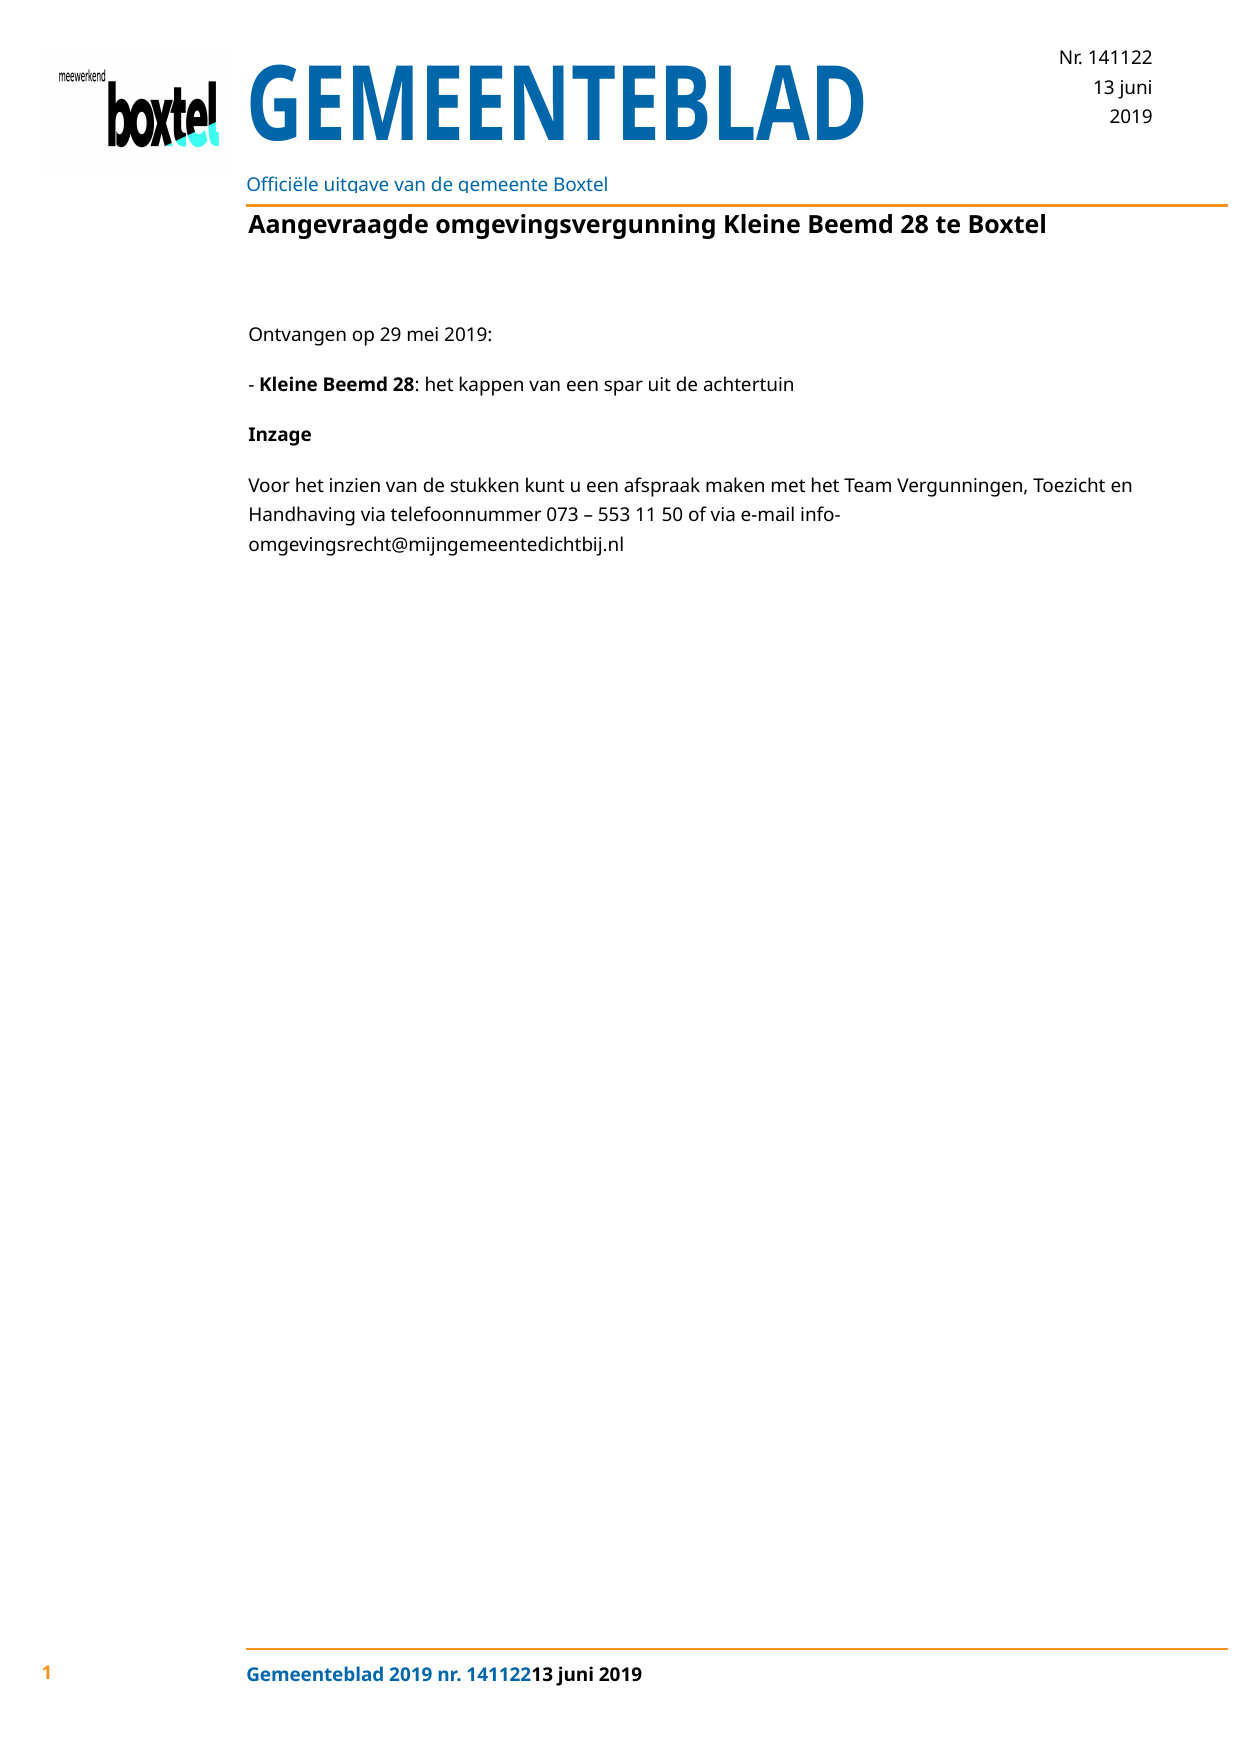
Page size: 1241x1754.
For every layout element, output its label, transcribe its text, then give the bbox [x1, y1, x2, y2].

text Ontvangen op 29 mei 2019: [248, 321, 1152, 346]
picture [41, 47, 231, 172]
text - Kleine Beemd 28: het kappen van een spar uit de achtertuin [248, 371, 1152, 397]
text Inzage [248, 422, 1152, 447]
text Voor het inzien van de stukken kunt u een afspraak maken met het Team Vergunningen, Toezicht en Handhaving via telefoonnummer 073 – 553 11 50 of via e-mail info-omgevingsrecht@mijngemeentedichtbij.nl [248, 472, 1152, 557]
text Aangevraagde omgevingsvergunning Kleine Beemd 28 te Boxtel [248, 207, 1152, 241]
